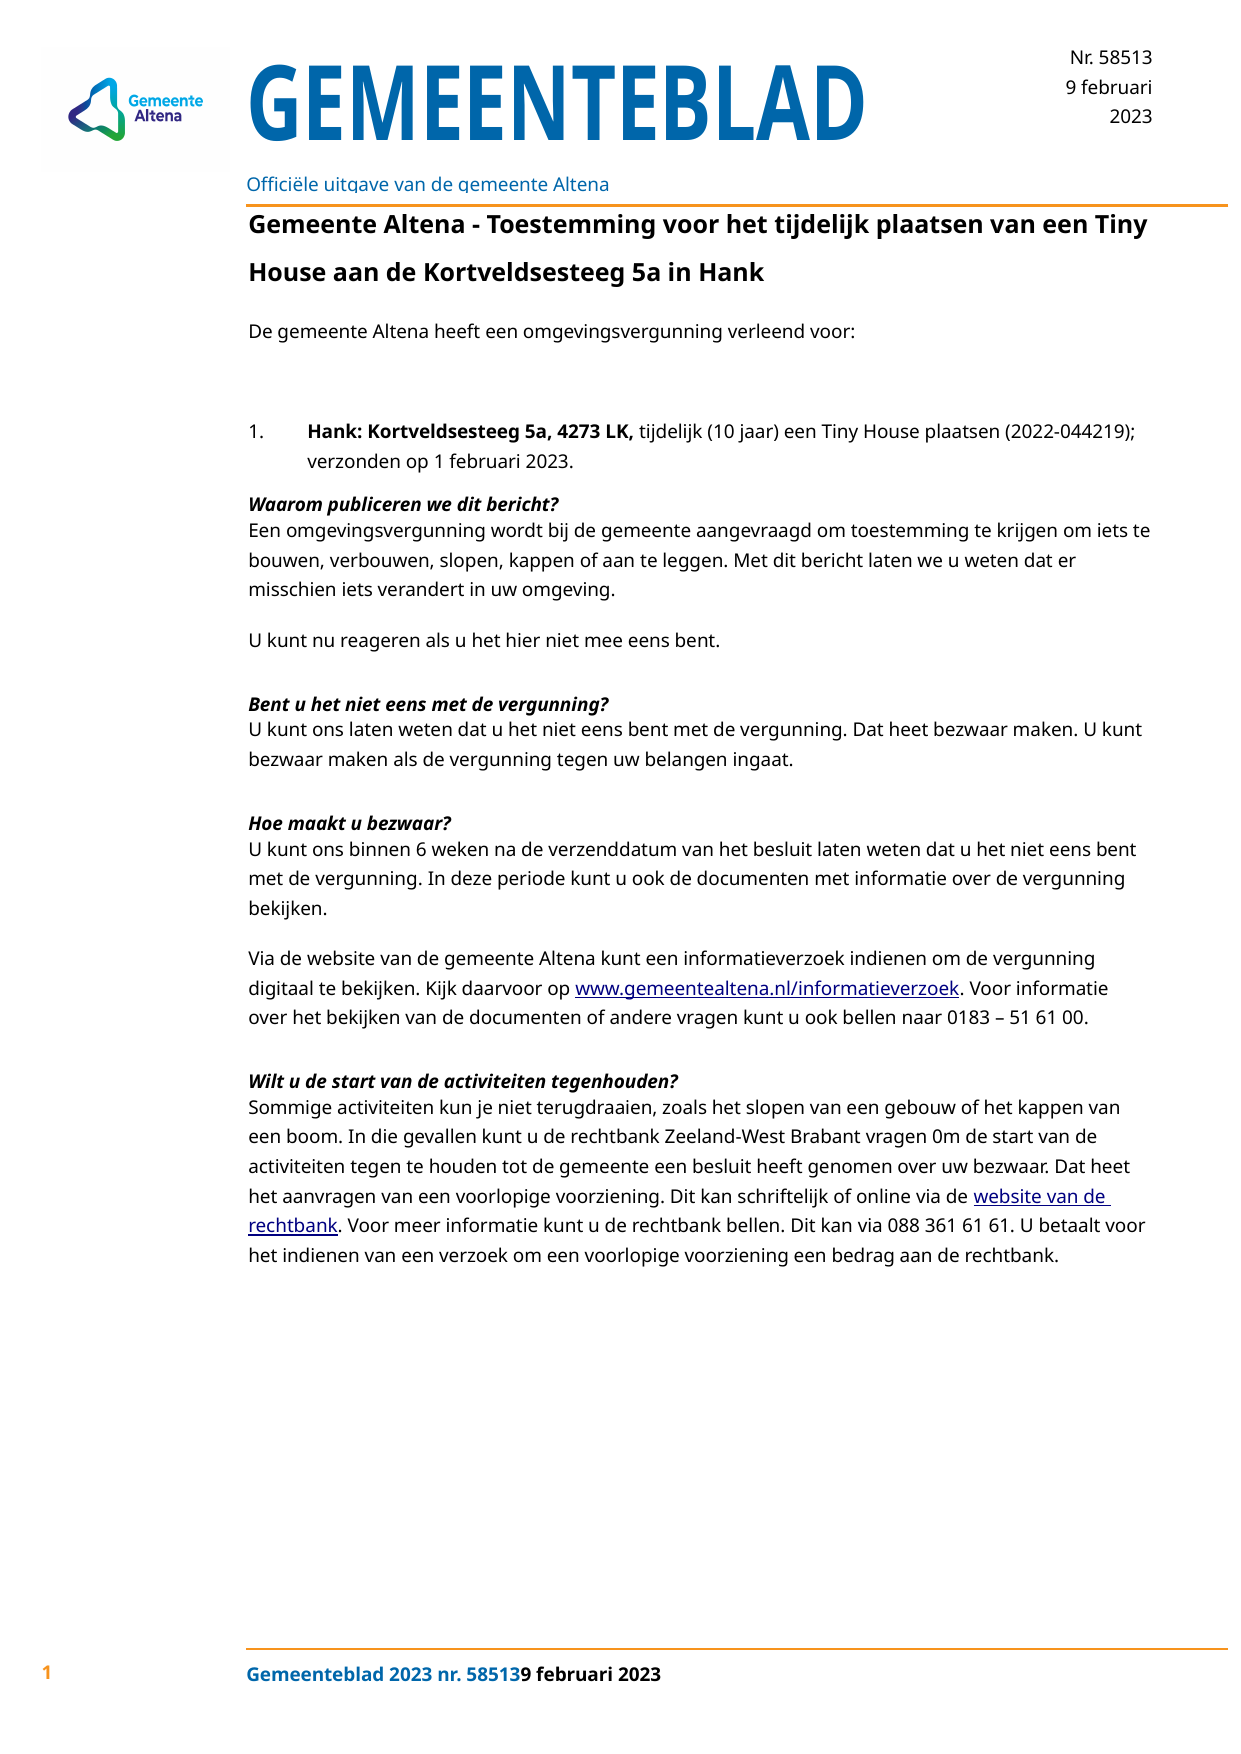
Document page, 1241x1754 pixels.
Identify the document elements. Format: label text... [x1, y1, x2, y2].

text De gemeente Altena heeft een omgevingsvergunning verleend voor: [248, 318, 1152, 344]
text Gemeente Altena - Toestemming voor het tijdelijk plaatsen van een Tiny House aan de Kortveldsesteeg 5a in Hank [248, 207, 1152, 288]
text U kunt nu reageren als u het hier niet mee eens bent. [248, 627, 1152, 652]
text Sommige activiteiten kun je niet terugdraaien, zoals het slopen van een gebouw of het kappen van een boom. In die gevallen kunt u de rechtbank Zeeland-West Brabant vragen 0m de start van de activiteiten tegen te houden tot de gemeente een besluit heeft genomen over uw bezwaar. Dat heet het aanvragen van een voorlopige voorziening. Dit kan schriftelijk of online via de website van de rechtbank. Voor meer informatie kunt u de rechtbank bellen. Dit kan via 088 361 61 61. U betaalt voor het indienen van een verzoek om een voorlopige voorziening een bedrag aan de rechtbank. [248, 1094, 1152, 1268]
text Waarom publiceren we dit bericht? [248, 491, 1152, 517]
text Bent u het niet eens met de vergunning? [248, 691, 1152, 716]
text Een omgevingsvergunning wordt bij de gemeente aangevraagd om toestemming te krijgen om iets te bouwen, verbouwen, slopen, kappen of aan te leggen. Met dit bericht laten we u weten dat er misschien iets verandert in uw omgeving. [248, 517, 1152, 602]
text Wilt u de start van de activiteiten tegenhouden? [248, 1068, 1152, 1094]
text Hoe maakt u bezwaar? [248, 810, 1152, 836]
text U kunt ons binnen 6 weken na de verzenddatum van het besluit laten weten dat u het niet eens bent met de vergunning. In deze periode kunt u ook de documenten met informatie over de vergunning bekijken. [248, 836, 1152, 921]
text U kunt ons laten weten dat u het niet eens bent met de vergunning. Dat heet bezwaar maken. U kunt bezwaar maken als de vergunning tegen uw belangen ingaat. [248, 716, 1152, 772]
picture [41, 47, 231, 172]
list Hank: Kortveldsesteeg 5a, 4273 LK, tijdelijk (10 jaar) een Tiny House plaatsen (2022-044219); verzonden op 1 februari 2023. [248, 419, 1152, 474]
text Via de website van de gemeente Altena kunt een informatieverzoek indienen om de vergunning digitaal te bekijken. Kijk daarvoor op www.gemeentealtena.nl/informatieverzoek. Voor informatie over het bekijken van de documenten of andere vragen kunt u ook bellen naar 0183 – 51 61 00. [248, 945, 1152, 1030]
